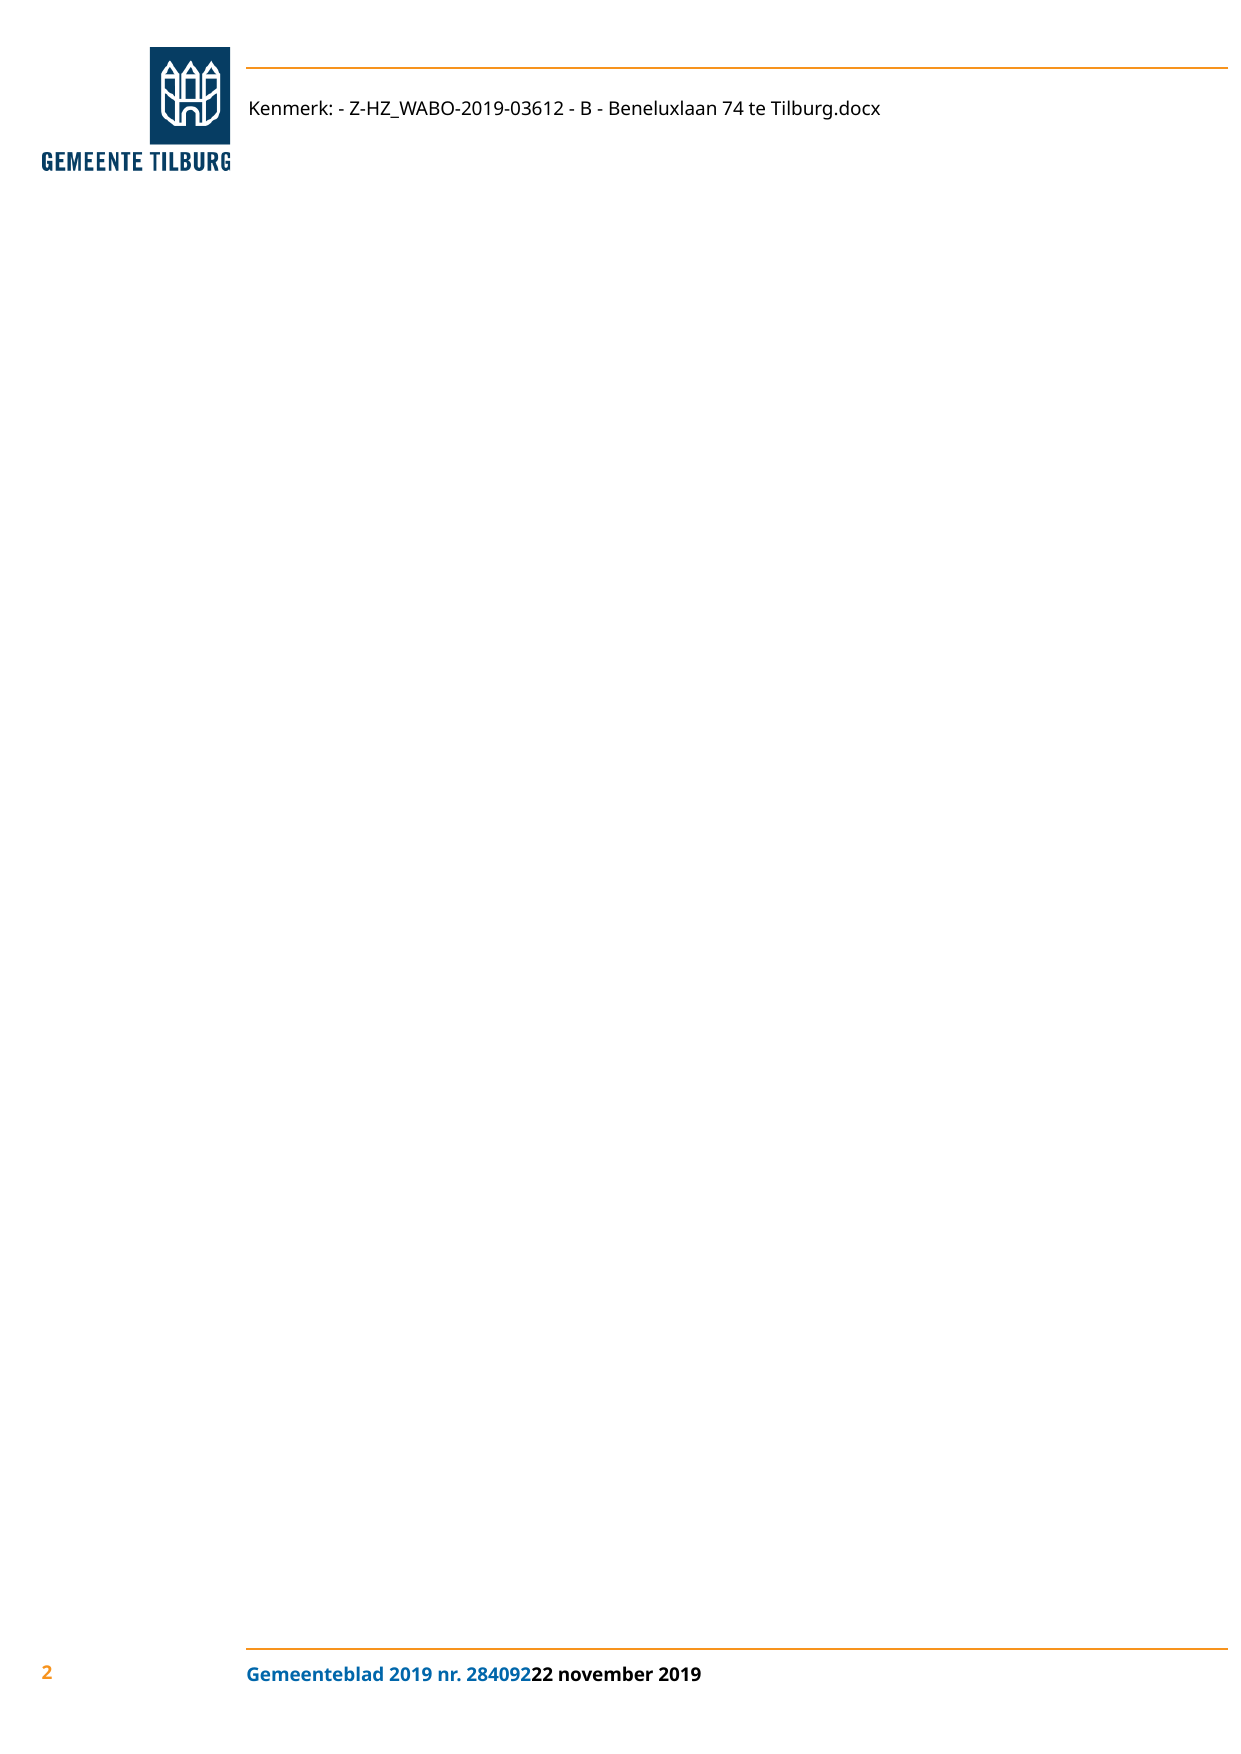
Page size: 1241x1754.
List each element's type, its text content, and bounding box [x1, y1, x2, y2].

picture [41, 47, 231, 172]
text Kenmerk: - Z-HZ_WABO-2019-03612 - B - Beneluxlaan 74 te Tilburg.docx [248, 95, 1152, 121]
